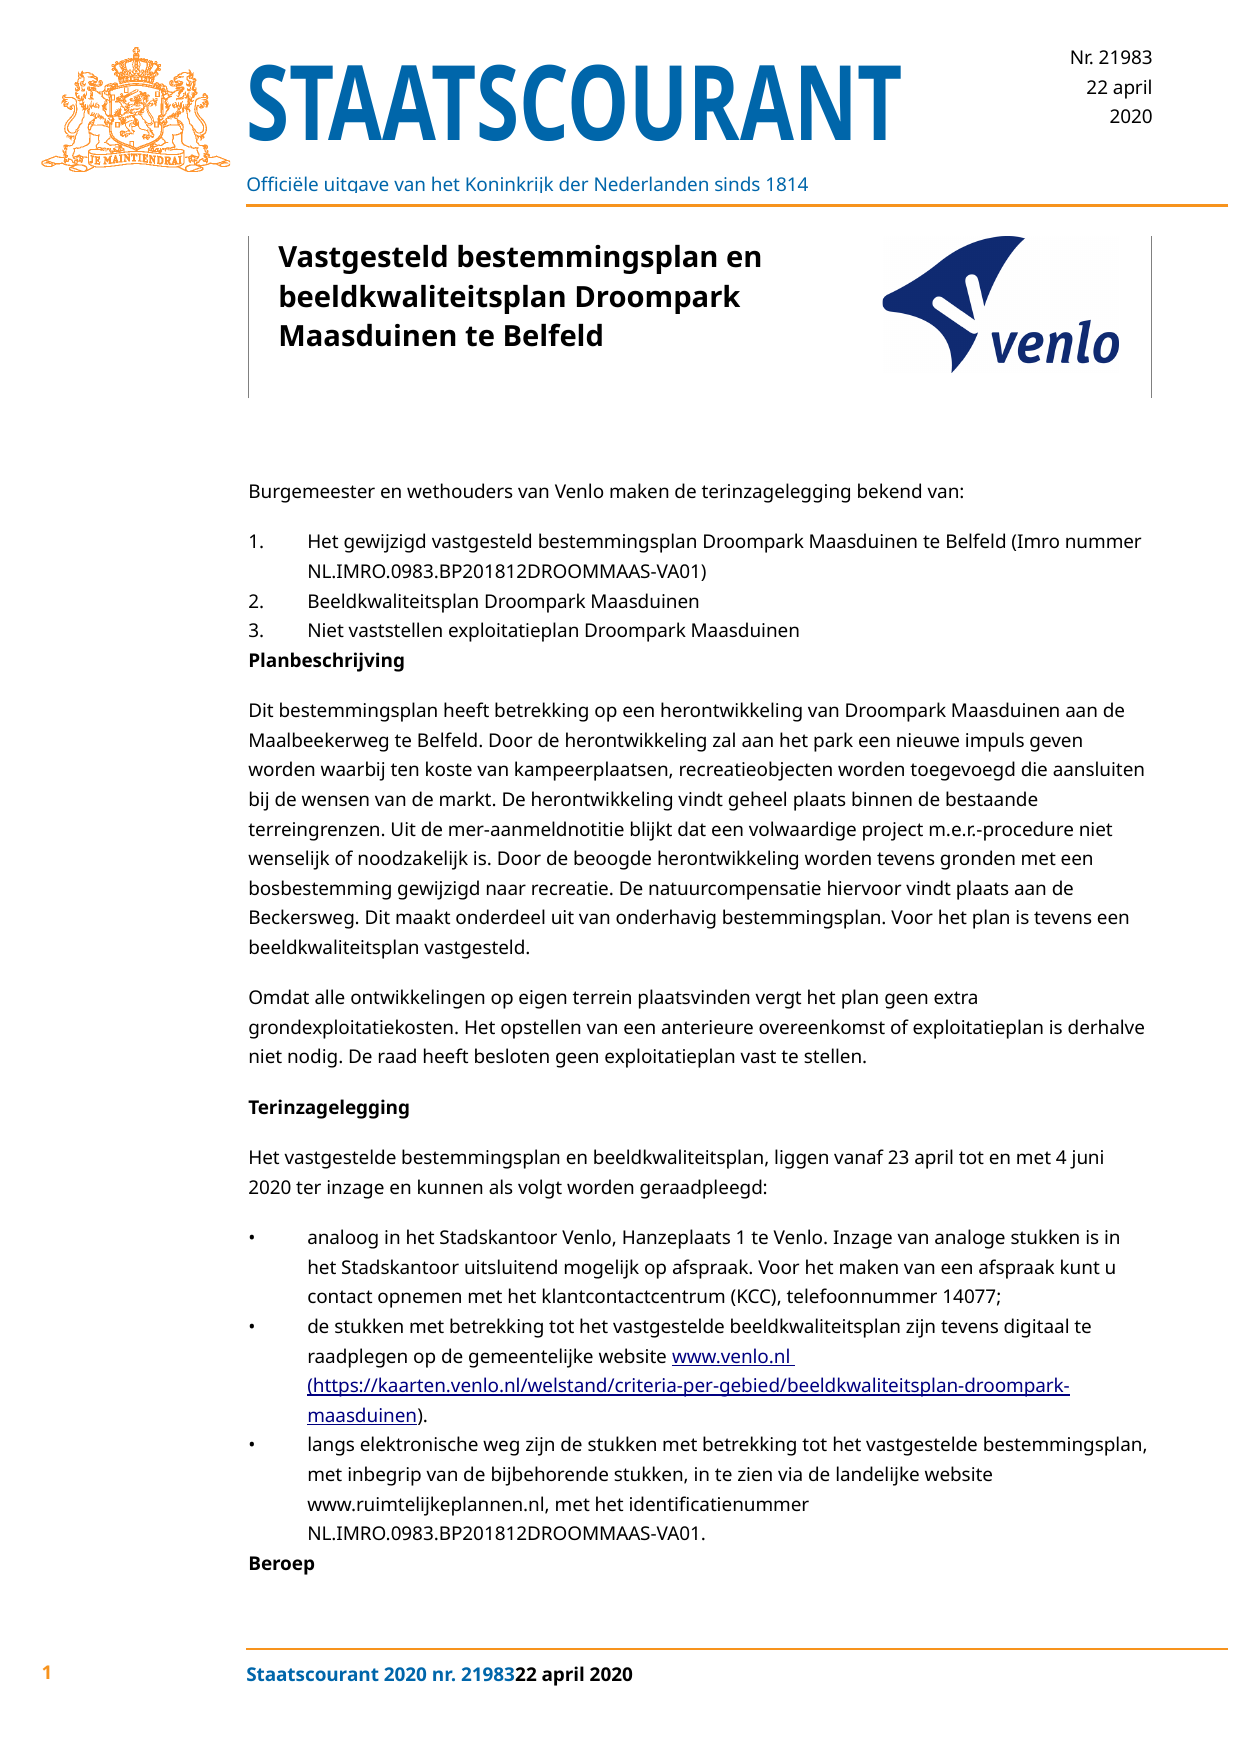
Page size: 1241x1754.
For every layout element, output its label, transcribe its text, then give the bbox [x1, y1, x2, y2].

picture [882, 236, 1119, 373]
list Beeldkwaliteitsplan Droompark Maasduinen [248, 588, 1152, 614]
list Niet vaststellen exploitatieplan Droompark Maasduinen [248, 617, 1152, 643]
list analoog in het Stadskantoor Venlo, Hanzeplaats 1 te Venlo. Inzage van analoge stukken is in het Stadskantoor uitsluitend mogelijk op afspraak. Voor het maken van een afspraak kunt u contact opnemen met het klantcontactcentrum (KCC), telefoonnummer 14077; [248, 1224, 1152, 1309]
text Dit bestemmingsplan heeft betrekking op een herontwikkeling van Droompark Maasduinen aan de Maalbeekerweg te Belfeld. Door de herontwikkeling zal aan het park een nieuwe impuls geven worden waarbij ten koste van kampeerplaatsen, recreatieobjecten worden toegevoegd die aansluiten bij de wensen van de markt. De herontwikkeling vindt geheel plaats binnen de bestaande terreingrenzen. Uit de mer-aanmeldnotitie blijkt dat een volwaardige project m.e.r.-procedure niet wenselijk of noodzakelijk is. Door de beoogde herontwikkeling worden tevens gronden met een bosbestemming gewijzigd naar recreatie. De natuurcompensatie hiervoor vindt plaats aan de Beckersweg. Dit maakt onderdeel uit van onderhavig bestemmingsplan. Voor het plan is tevens een beeldkwaliteitsplan vastgesteld. [248, 697, 1152, 960]
text Beroep [248, 1550, 1152, 1576]
picture [41, 47, 231, 172]
text Terinzagelegging [248, 1094, 1152, 1120]
list de stukken met betrekking tot het vastgestelde beeldkwaliteitsplan zijn tevens digitaal te raadplegen op de gemeentelijke website www.venlo.nl (https://kaarten.venlo.nl/welstand/criteria-per-gebied/beeldkwaliteitsplan-droompark-maasduinen). [248, 1313, 1152, 1428]
list Het gewijzigd vastgesteld bestemmingsplan Droompark Maasduinen te Belfeld (Imro nummer NL.IMRO.0983.BP201812DROOMMAAS-VA01) [248, 529, 1152, 584]
text Het vastgestelde bestemmingsplan en beeldkwaliteitsplan, liggen vanaf 23 april tot en met 4 juni 2020 ter inzage en kunnen als volgt worden geraadpleegd: [248, 1144, 1152, 1200]
text Planbeschrijving [248, 647, 1152, 673]
table_header Vastgesteld bestemmingsplan en beeldkwaliteitsplan Droompark Maasduinen te Belfeld [249, 236, 850, 398]
table_header [850, 236, 1151, 398]
list langs elektronische weg zijn de stukken met betrekking tot het vastgestelde bestemmingsplan, met inbegrip van de bijbehorende stukken, in te zien via de landelijke website www.ruimtelijkeplannen.nl, met het identificatienummer NL.IMRO.0983.BP201812DROOMMAAS-VA01. [248, 1432, 1152, 1546]
text Burgemeester en wethouders van Venlo maken de terinzagelegging bekend van: [248, 478, 1152, 504]
text Omdat alle ontwikkelingen op eigen terrein plaatsvinden vergt het plan geen extra grondexploitatiekosten. Het opstellen van een anterieure overeenkomst of exploitatieplan is derhalve niet nodig. De raad heeft besloten geen exploitatieplan vast te stellen. [248, 984, 1152, 1069]
